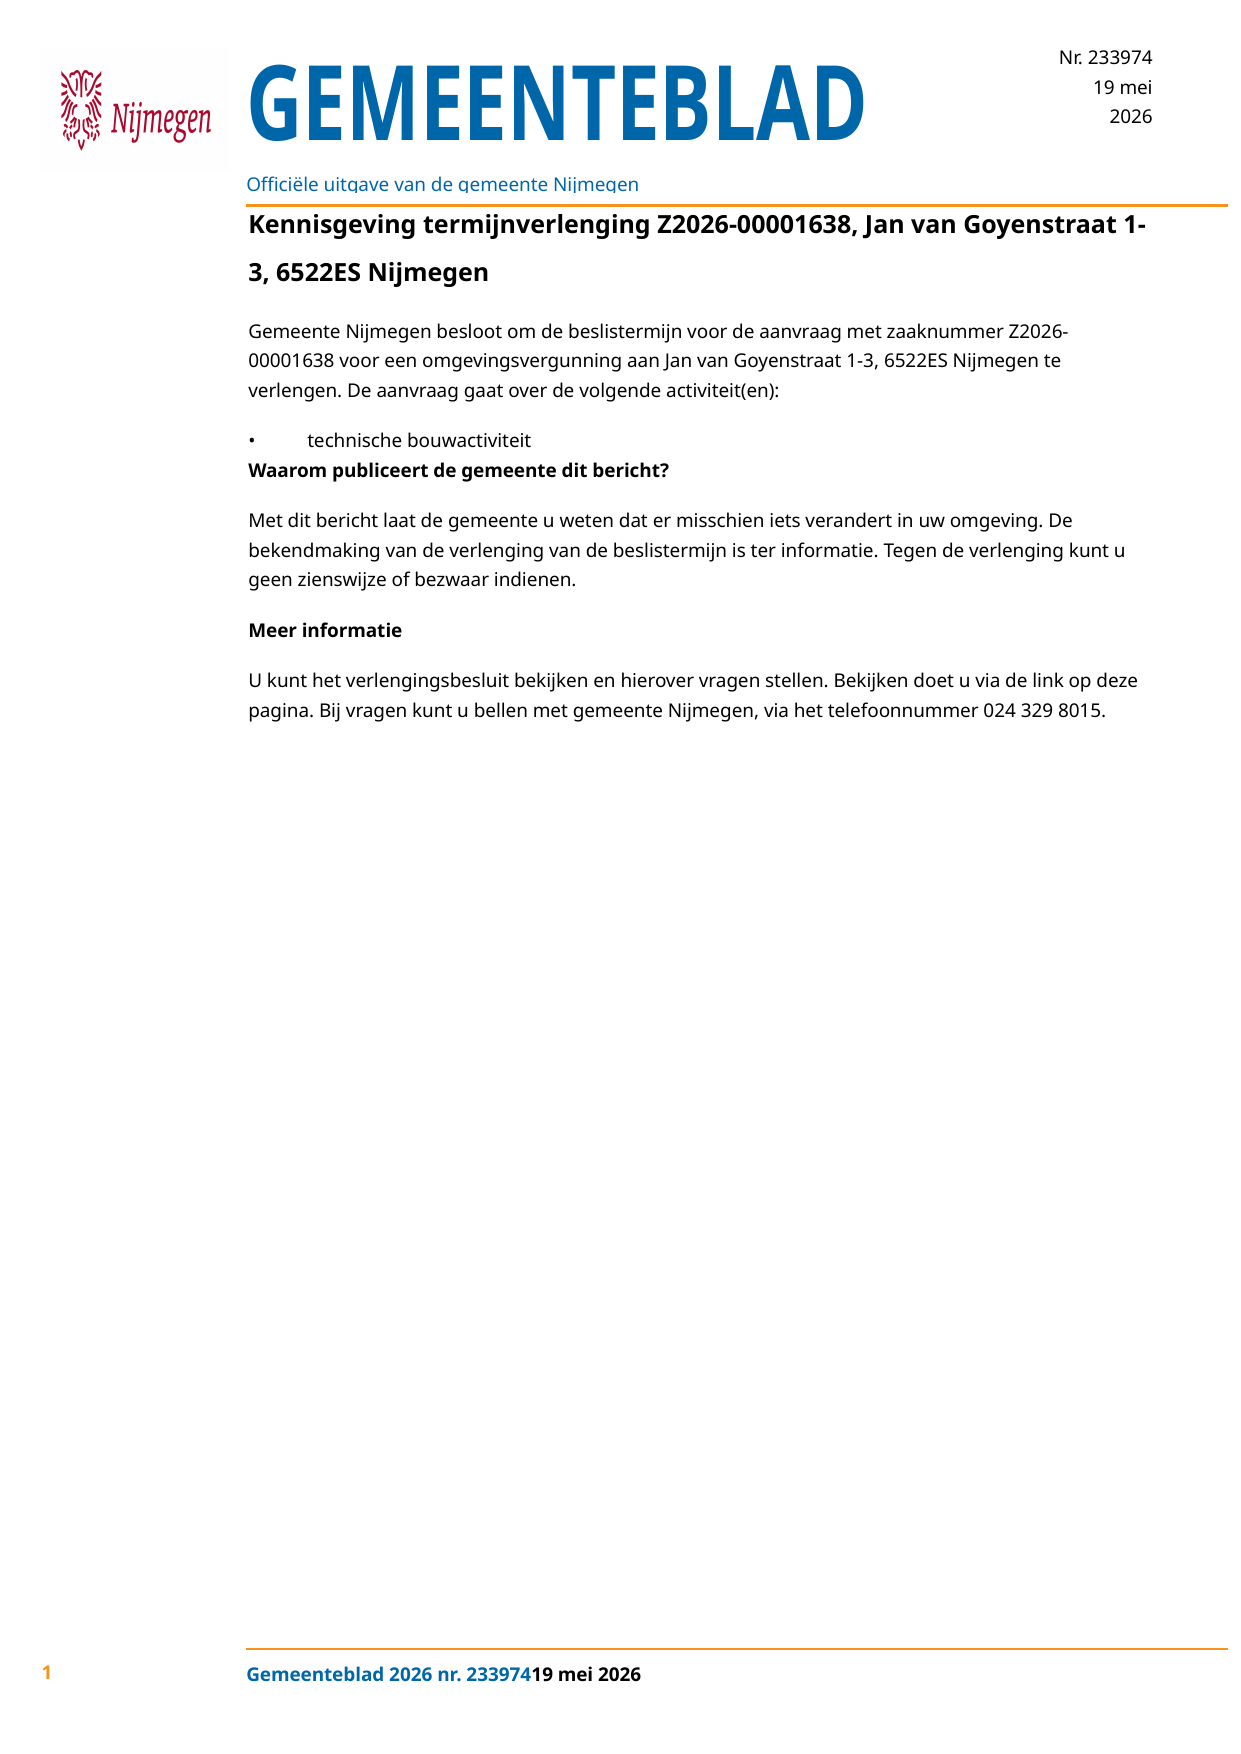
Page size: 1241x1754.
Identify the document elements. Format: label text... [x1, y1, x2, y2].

text Kennisgeving termijnverlenging Z2026-00001638, Jan van Goyenstraat 1-3, 6522ES Nijmegen [248, 207, 1152, 288]
text U kunt het verlengingsbesluit bekijken en hierover vragen stellen. Bekijken doet u via de link op deze pagina. Bij vragen kunt u bellen met gemeente Nijmegen, via het telefoonnummer 024 329 8015. [248, 667, 1152, 723]
text Met dit bericht laat de gemeente u weten dat er misschien iets verandert in uw omgeving. De bekendmaking van de verlenging van de beslistermijn is ter informatie. Tegen de verlenging kunt u geen zienswijze of bezwaar indienen. [248, 507, 1152, 592]
picture [41, 47, 231, 172]
text Gemeente Nijmegen besloot om de beslistermijn voor de aanvraag met zaaknummer Z2026-00001638 voor een omgevingsvergunning aan Jan van Goyenstraat 1-3, 6522ES Nijmegen te verlengen. De aanvraag gaat over de volgende activiteit(en): [248, 318, 1152, 403]
list technische bouwactiviteit [248, 427, 1152, 453]
text Waarom publiceert de gemeente dit bericht? [248, 457, 1152, 483]
text Meer informatie [248, 617, 1152, 643]
